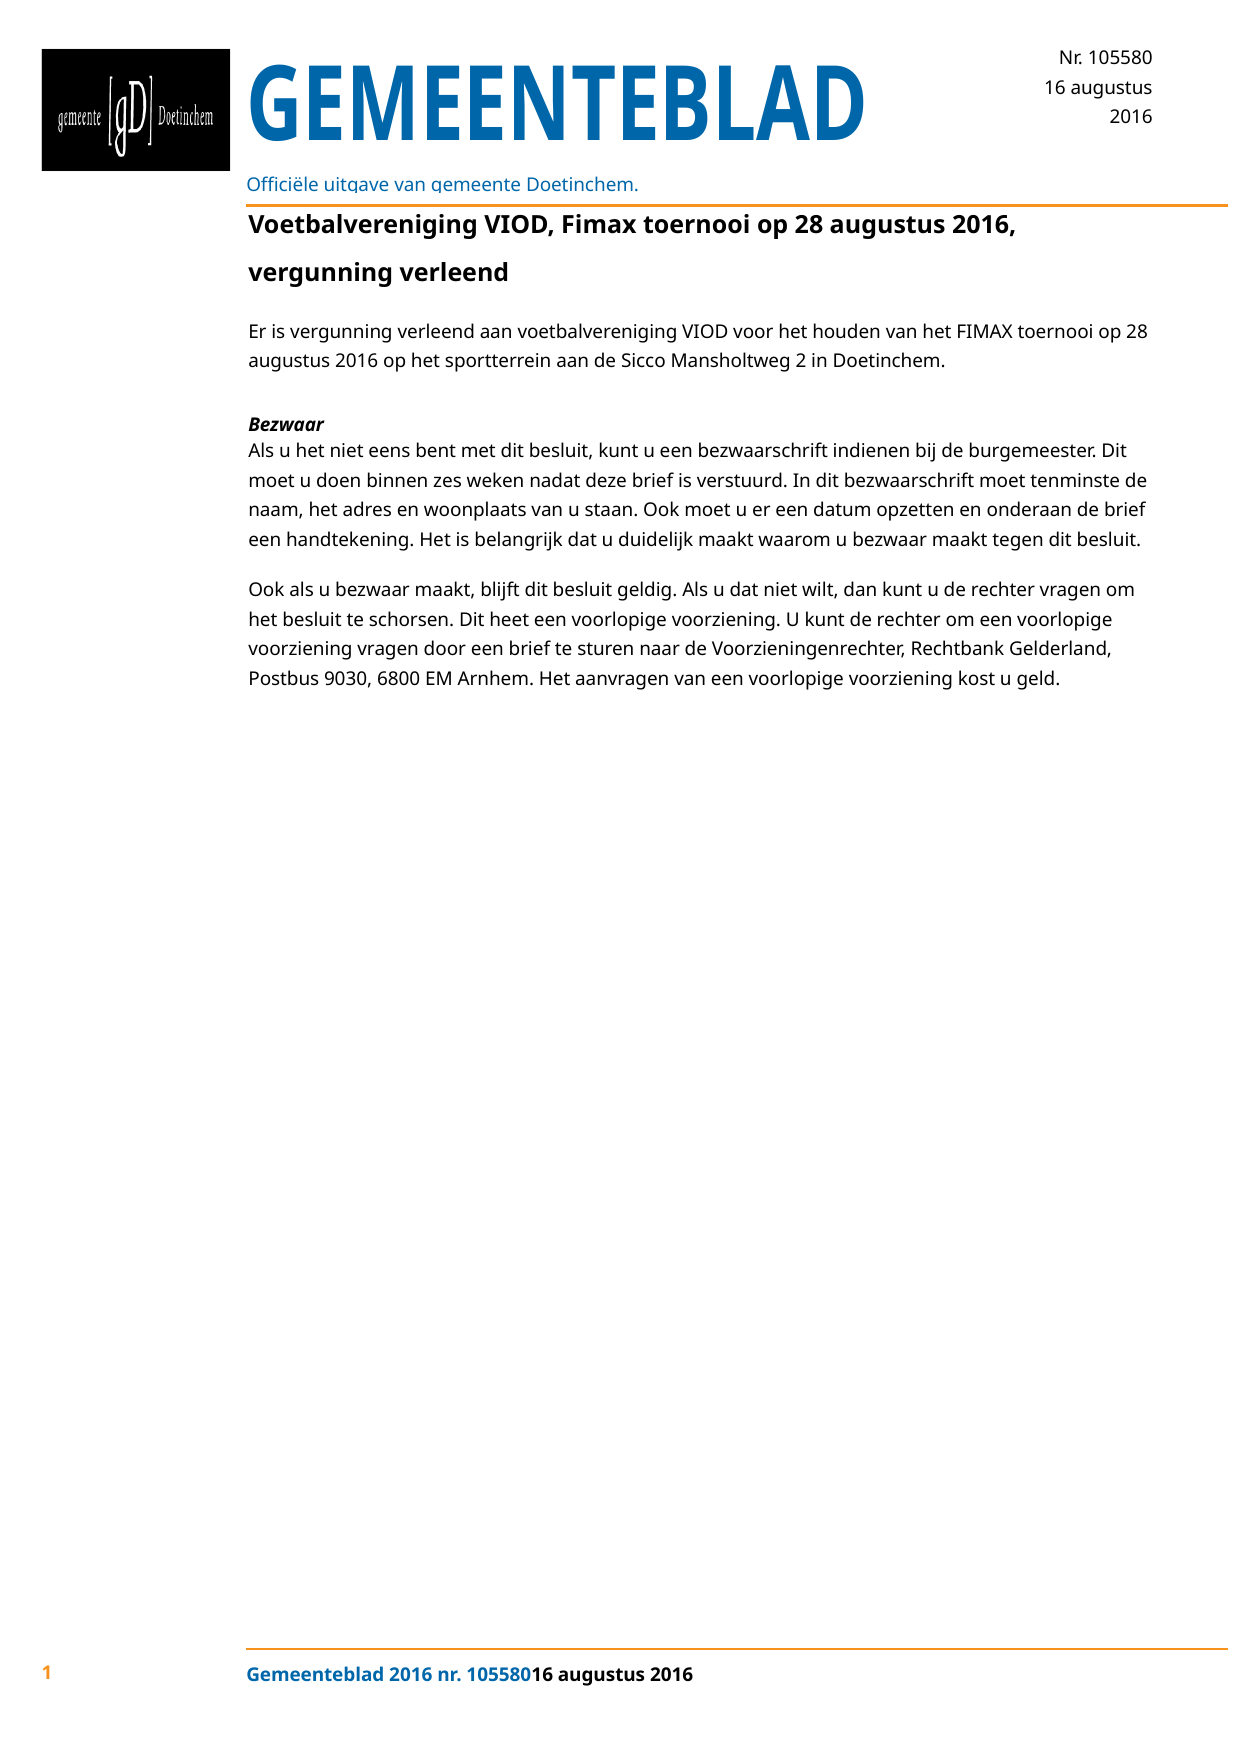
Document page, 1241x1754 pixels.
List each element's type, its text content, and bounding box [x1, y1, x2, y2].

text Bezwaar [248, 411, 1152, 437]
text Voetbalvereniging VIOD, Fimax toernooi op 28 augustus 2016, vergunning verleend [248, 207, 1152, 288]
picture [41, 47, 231, 172]
text Als u het niet eens bent met dit besluit, kunt u een bezwaarschrift indienen bij de burgemeester. Dit moet u doen binnen zes weken nadat deze brief is verstuurd. In dit bezwaarschrift moet tenminste de naam, het adres en woonplaats van u staan. Ook moet u er een datum opzetten en onderaan de brief een handtekening. Het is belangrijk dat u duidelijk maakt waarom u bezwaar maakt tegen dit besluit. [248, 437, 1152, 552]
text Er is vergunning verleend aan voetbalvereniging VIOD voor het houden van het FIMAX toernooi op 28 augustus 2016 op het sportterrein aan de Sicco Mansholtweg 2 in Doetinchem. [248, 318, 1152, 373]
text Ook als u bezwaar maakt, blijft dit besluit geldig. Als u dat niet wilt, dan kunt u de rechter vragen om het besluit te schorsen. Dit heet een voorlopige voorziening. U kunt de rechter om een voorlopige voorziening vragen door een brief te sturen naar de Voorzieningenrechter, Rechtbank Gelderland, Postbus 9030, 6800 EM Arnhem. Het aanvragen van een voorlopige voorziening kost u geld. [248, 576, 1152, 691]
